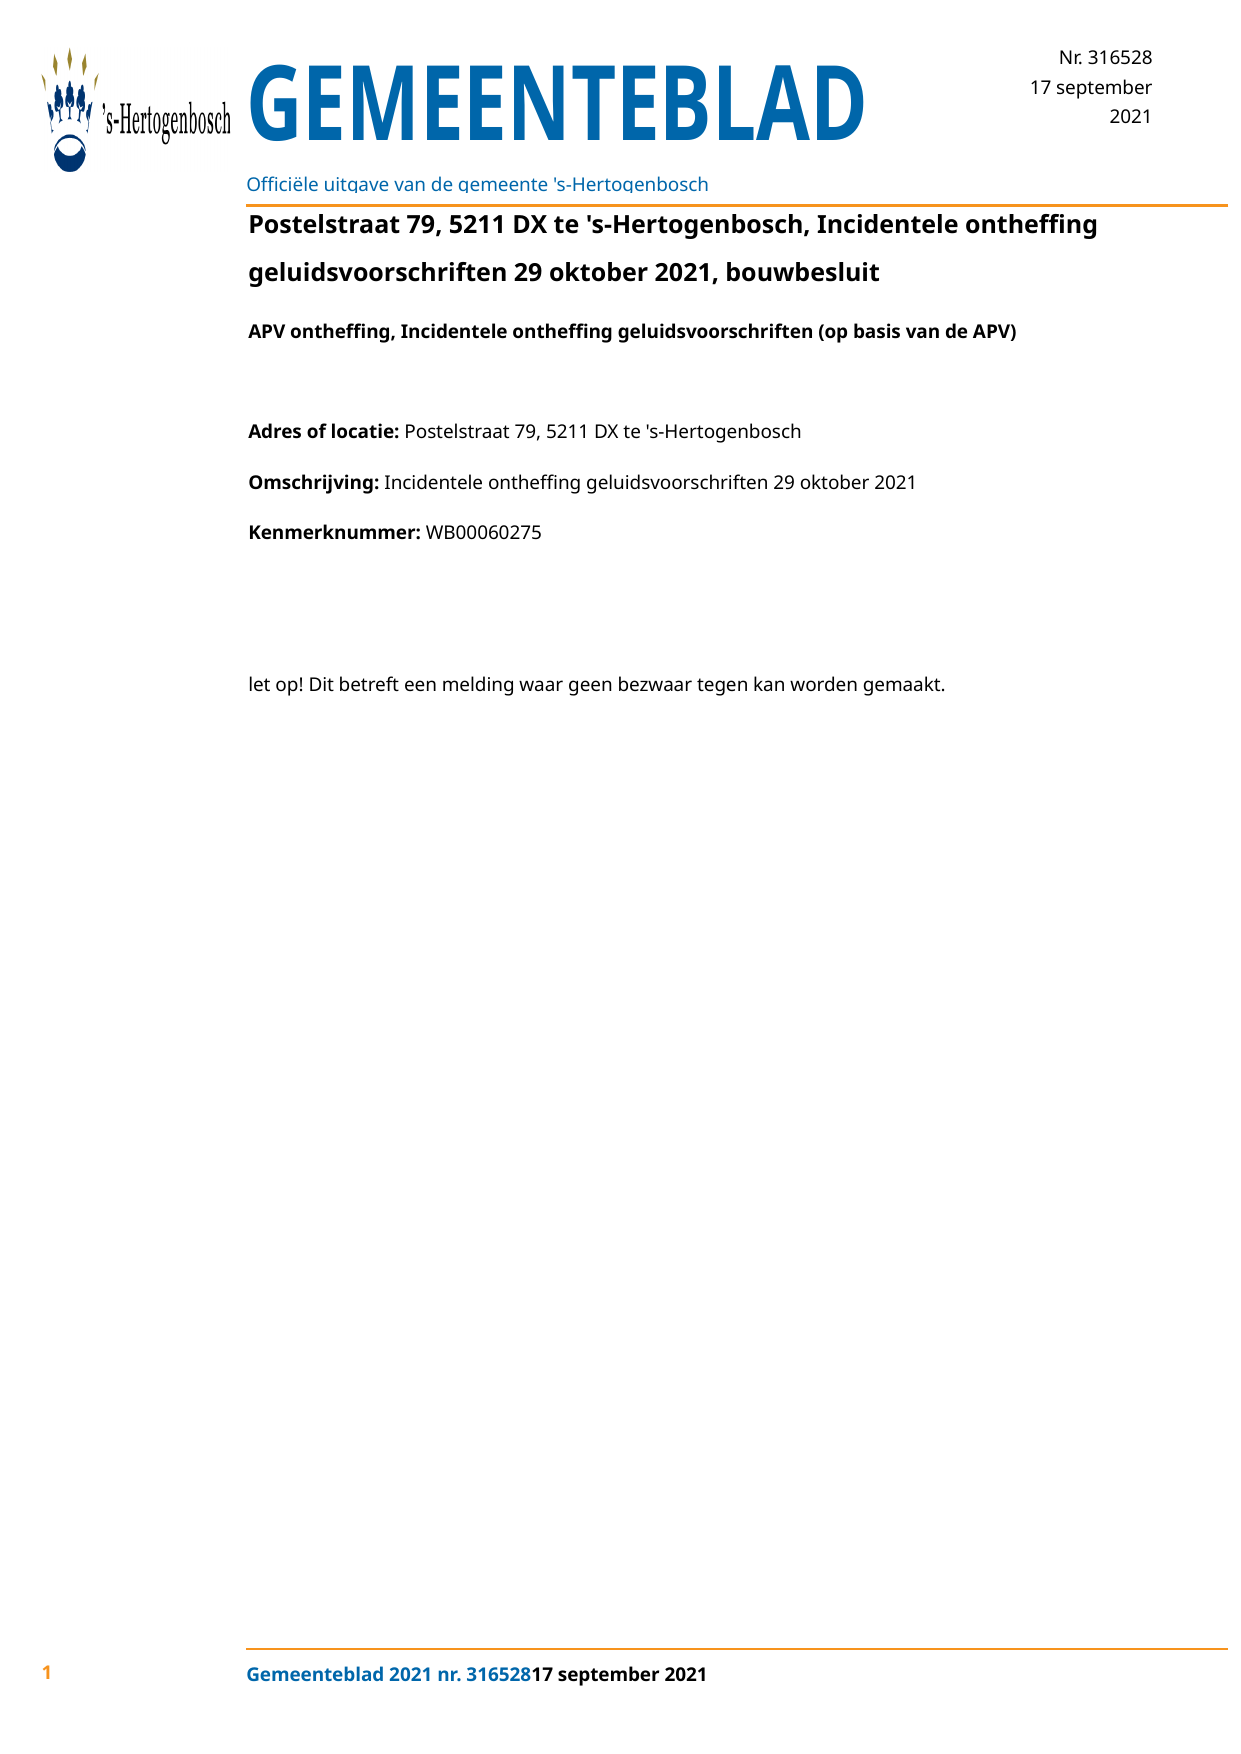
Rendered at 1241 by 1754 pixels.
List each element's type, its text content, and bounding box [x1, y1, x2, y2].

text Postelstraat 79, 5211 DX te 's-Hertogenbosch, Incidentele ontheffing geluidsvoorschriften 29 oktober 2021, bouwbesluit [248, 207, 1152, 288]
text Kenmerknummer: WB00060275 [248, 519, 1152, 545]
text Omschrijving: Incidentele ontheffing geluidsvoorschriften 29 oktober 2021 [248, 469, 1152, 495]
text let op! Dit betreft een melding waar geen bezwaar tegen kan worden gemaakt. [248, 671, 1152, 697]
text Adres of locatie: Postelstraat 79, 5211 DX te 's-Hertogenbosch [248, 419, 1152, 444]
picture [41, 47, 231, 172]
text APV ontheffing, Incidentele ontheffing geluidsvoorschriften (op basis van de APV) [248, 318, 1152, 344]
